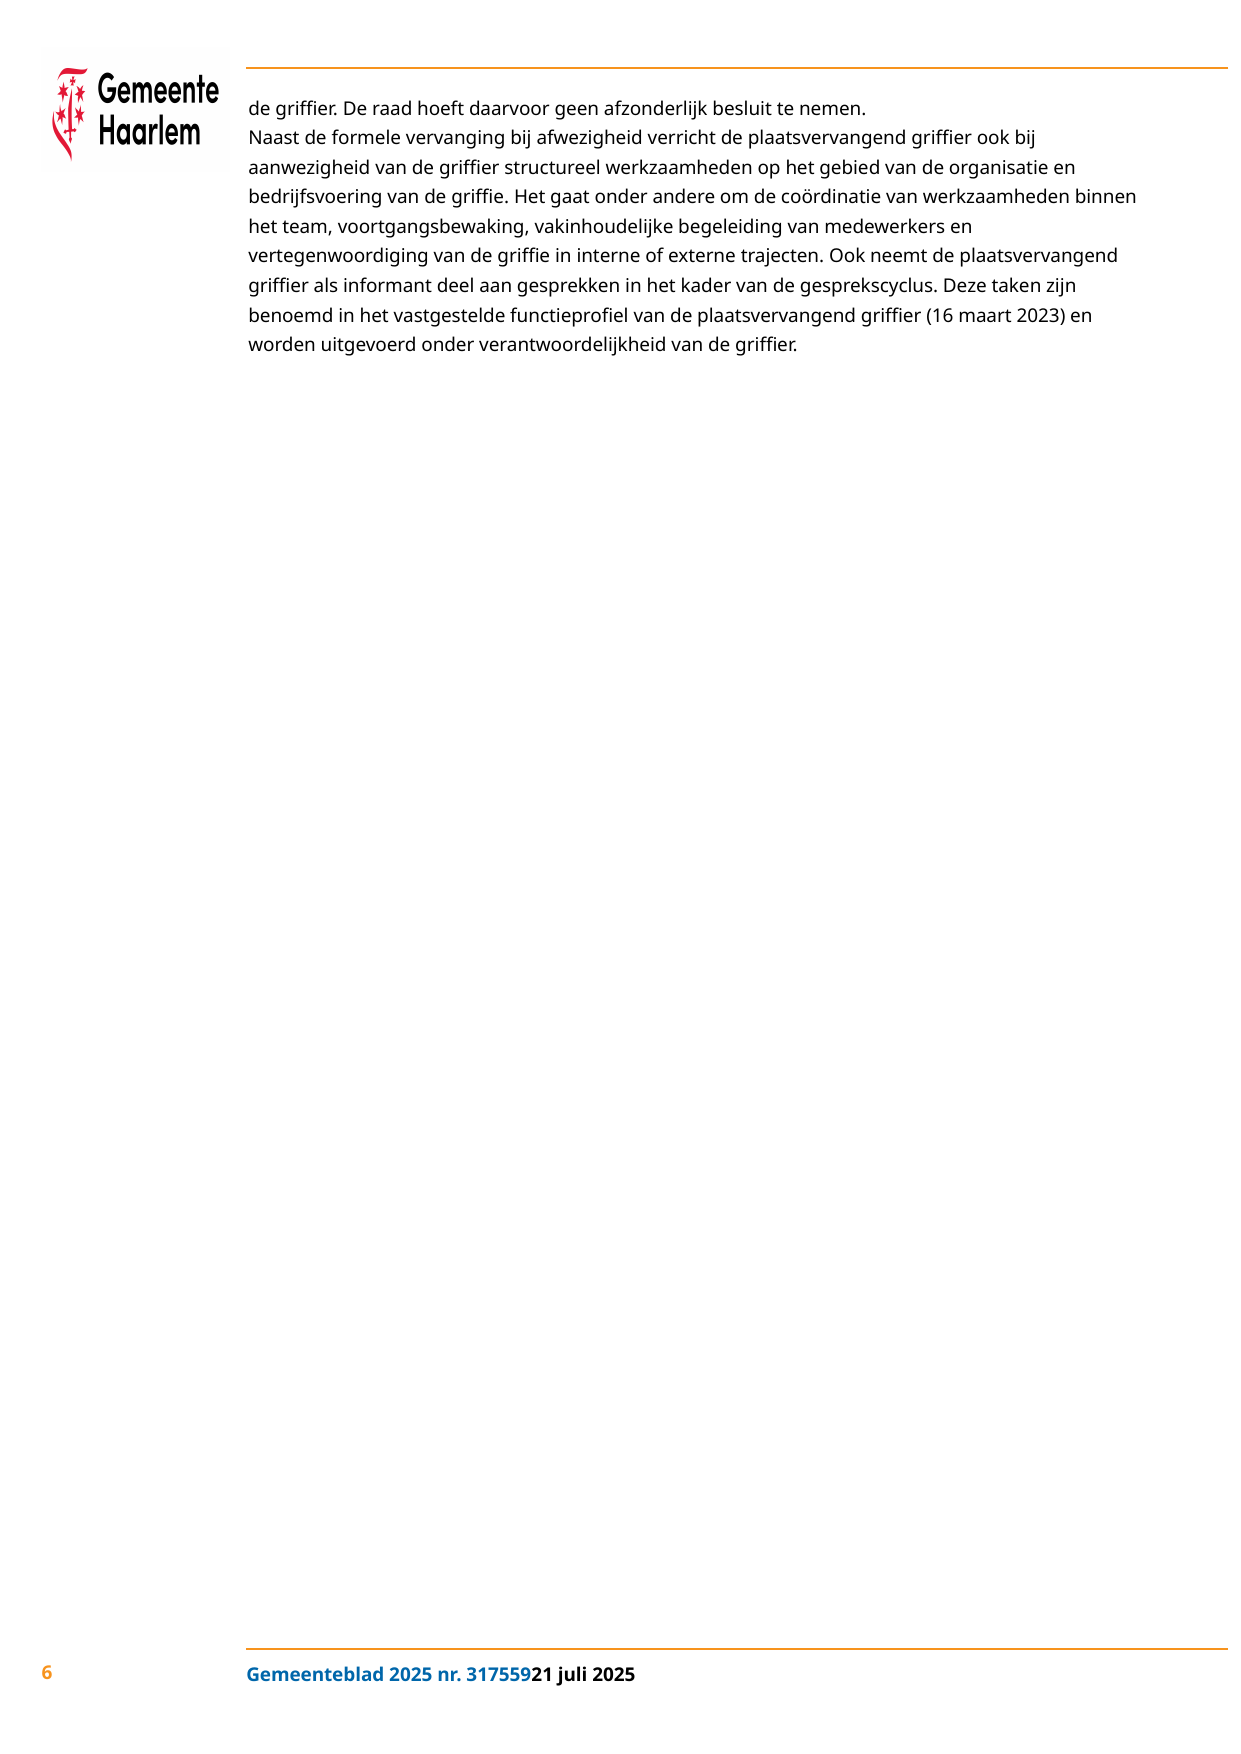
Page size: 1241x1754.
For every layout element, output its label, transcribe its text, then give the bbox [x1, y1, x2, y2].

text de griffier. De raad hoeft daarvoor geen afzonderlijk besluit te nemen. [248, 95, 1152, 121]
picture [41, 47, 231, 172]
text Naast de formele vervanging bij afwezigheid verricht de plaatsvervangend griffier ook bij aanwezigheid van de griffier structureel werkzaamheden op het gebied van de organisatie en bedrijfsvoering van de griffie. Het gaat onder andere om de coördinatie van werkzaamheden binnen het team, voortgangsbewaking, vakinhoudelijke begeleiding van medewerkers en vertegenwoordiging van de griffie in interne of externe trajecten. Ook neemt de plaatsvervangend griffier als informant deel aan gesprekken in het kader van de gesprekscyclus. Deze taken zijn benoemd in het vastgestelde functieprofiel van de plaatsvervangend griffier (16 maart 2023) en worden uitgevoerd onder verantwoordelijkheid van de griffier. [248, 124, 1152, 357]
